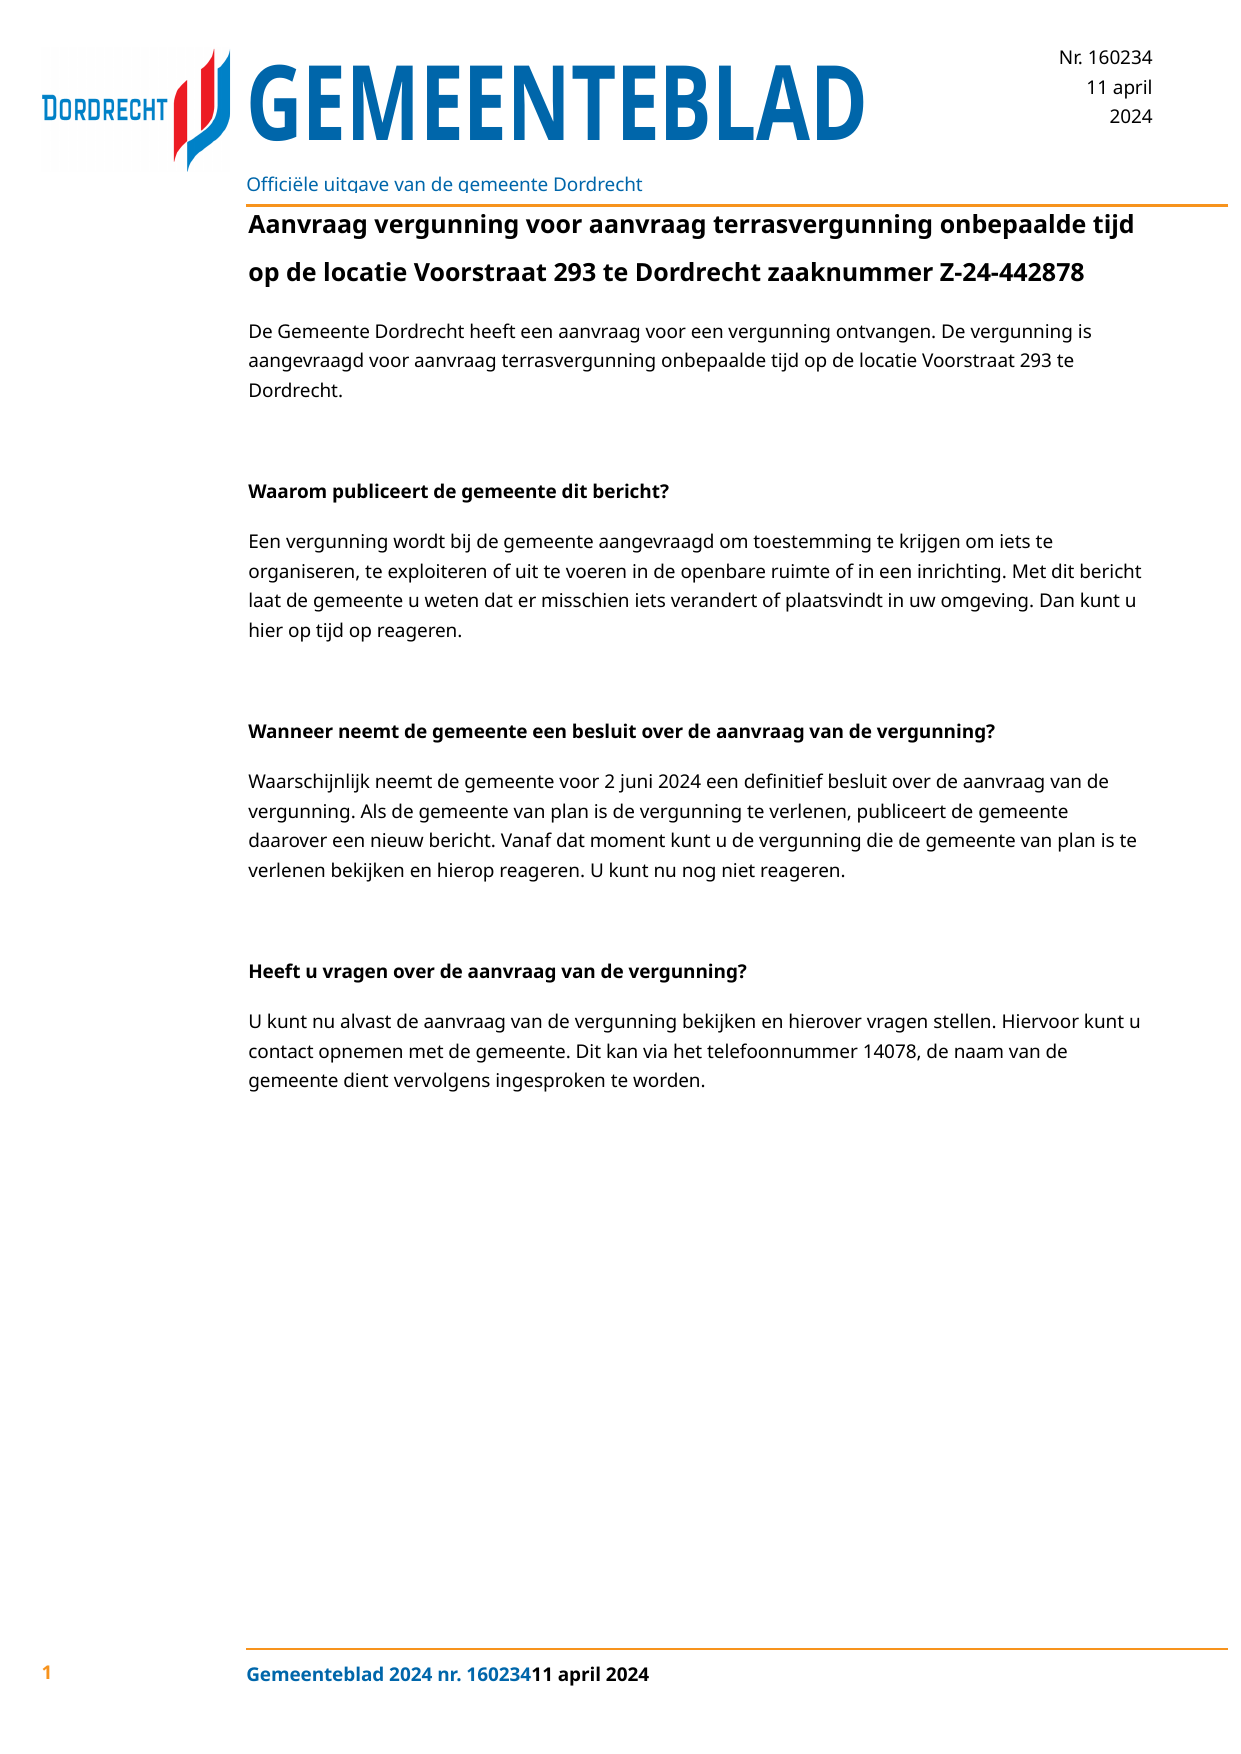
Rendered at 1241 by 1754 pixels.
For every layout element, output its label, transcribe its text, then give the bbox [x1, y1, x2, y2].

text Aanvraag vergunning voor aanvraag terrasvergunning onbepaalde tijd op de locatie Voorstraat 293 te Dordrecht zaaknummer Z-24-442878 [248, 207, 1152, 288]
text Waarom publiceert de gemeente dit bericht? [248, 478, 1152, 504]
text Heeft u vragen over de aanvraag van de vergunning? [248, 958, 1152, 984]
text Waarschijnlijk neemt de gemeente voor 2 juni 2024 een definitief besluit over de aanvraag van de vergunning. Als de gemeente van plan is de vergunning te verlenen, publiceert de gemeente daarover een nieuw bericht. Vanaf dat moment kunt u de vergunning die de gemeente van plan is te verlenen bekijken en hierop reageren. U kunt nu nog niet reageren. [248, 768, 1152, 883]
text Wanneer neemt de gemeente een besluit over de aanvraag van de vergunning? [248, 718, 1152, 744]
text De Gemeente Dordrecht heeft een aanvraag voor een vergunning ontvangen. De vergunning is aangevraagd voor aanvraag terrasvergunning onbepaalde tijd op de locatie Voorstraat 293 te Dordrecht. [248, 318, 1152, 403]
picture [41, 47, 231, 172]
text Een vergunning wordt bij de gemeente aangevraagd om toestemming te krijgen om iets te organiseren, te exploiteren of uit te voeren in de openbare ruimte of in een inrichting. Met dit bericht laat de gemeente u weten dat er misschien iets verandert of plaatsvindt in uw omgeving. Dan kunt u hier op tijd op reageren. [248, 528, 1152, 643]
text U kunt nu alvast de aanvraag van de vergunning bekijken en hierover vragen stellen. Hiervoor kunt u contact opnemen met de gemeente. Dit kan via het telefoonnummer 14078, de naam van de gemeente dient vervolgens ingesproken te worden. [248, 1008, 1152, 1093]
